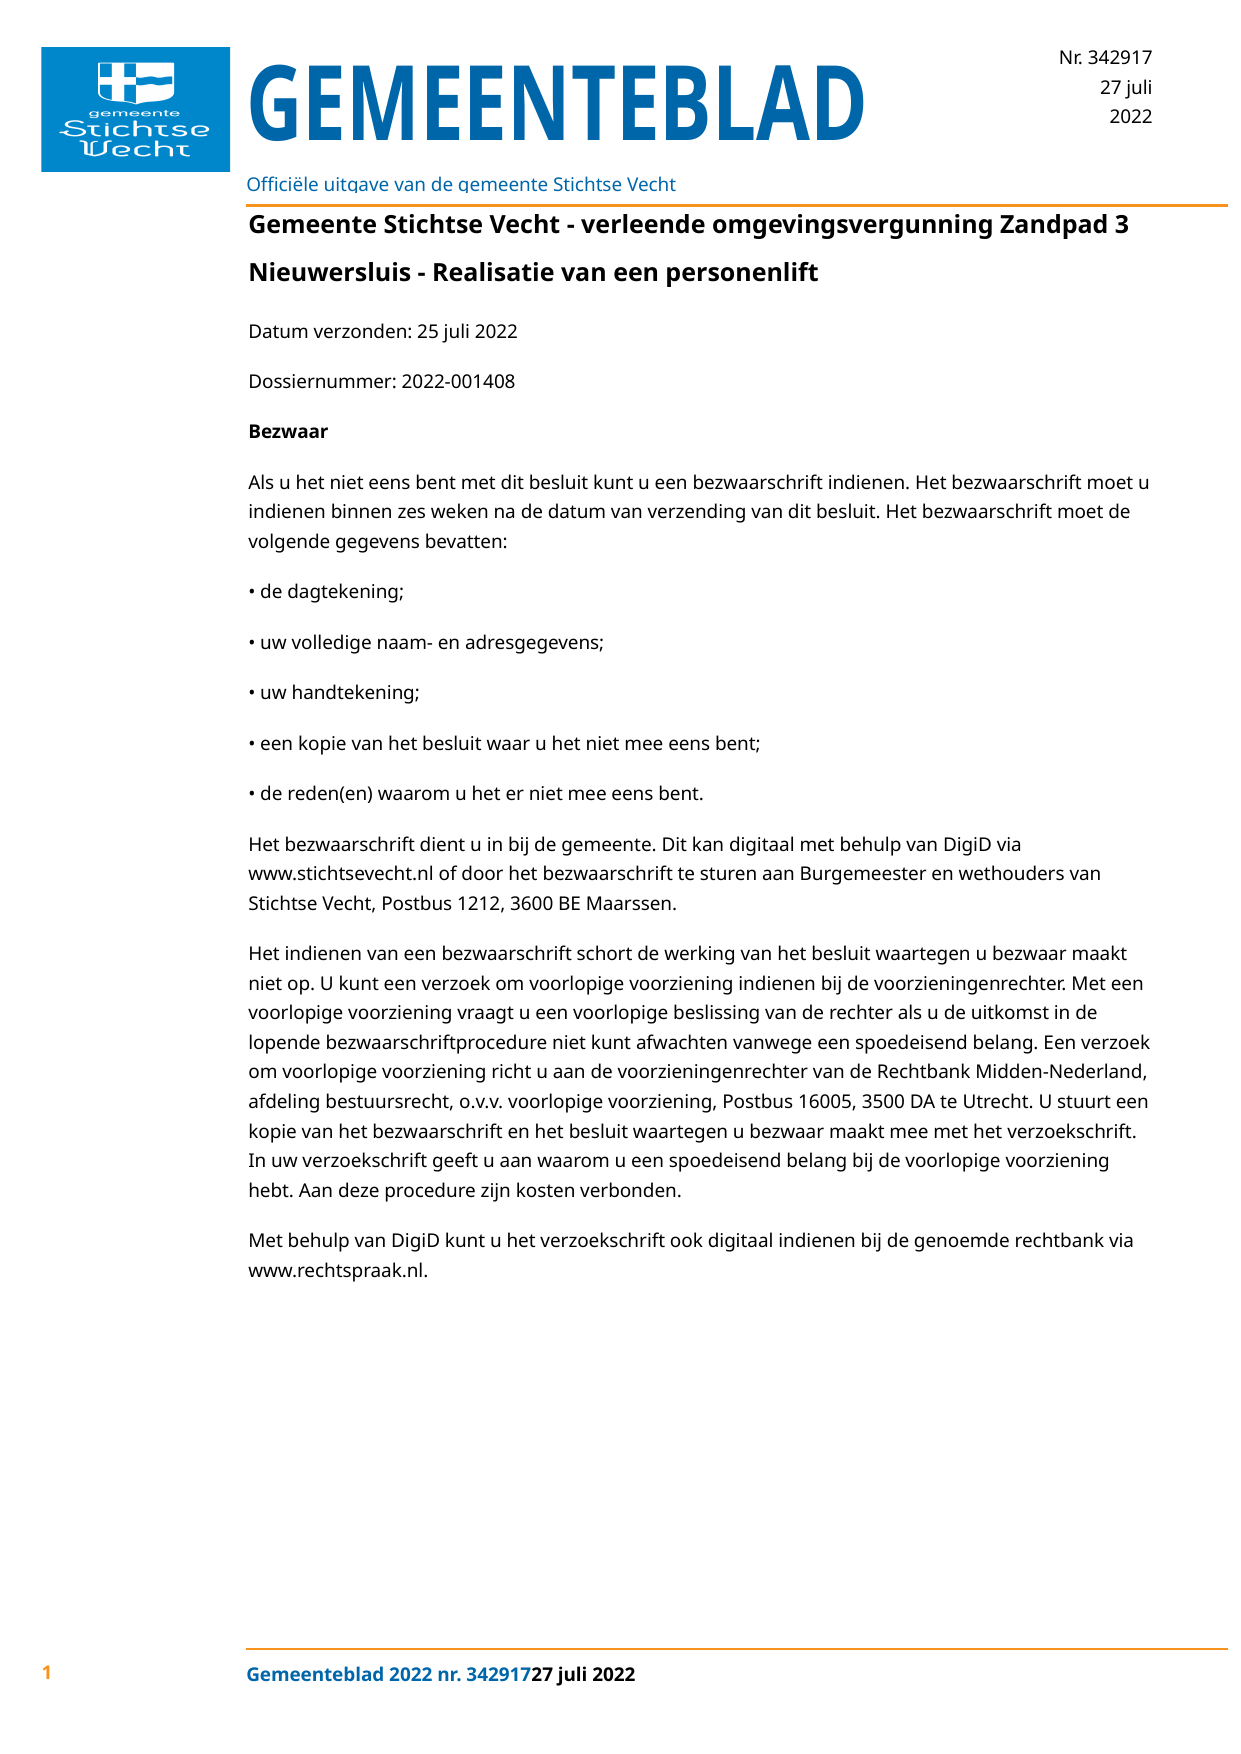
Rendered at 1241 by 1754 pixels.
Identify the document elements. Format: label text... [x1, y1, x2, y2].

text Dossiernummer: 2022-001408 [248, 368, 1152, 394]
text • uw handtekening; [248, 679, 1152, 705]
text • uw volledige naam- en adresgegevens; [248, 629, 1152, 655]
text Bezwaar [248, 419, 1152, 444]
text Het bezwaarschrift dient u in bij de gemeente. Dit kan digitaal met behulp van DigiD via www.stichtsevecht.nl of door het bezwaarschrift te sturen aan Burgemeester en wethouders van Stichtse Vecht, Postbus 1212, 3600 BE Maarssen. [248, 831, 1152, 916]
text • de dagtekening; [248, 579, 1152, 604]
text Gemeente Stichtse Vecht - verleende omgevingsvergunning Zandpad 3 Nieuwersluis - Realisatie van een personenlift [248, 207, 1152, 288]
text Datum verzonden: 25 juli 2022 [248, 318, 1152, 344]
text • een kopie van het besluit waar u het niet mee eens bent; [248, 730, 1152, 756]
picture [99, 63, 135, 101]
text Met behulp van DigiD kunt u het verzoekschrift ook digitaal indienen bij de genoemde rechtbank via www.rechtspraak.nl. [248, 1227, 1152, 1283]
text Als u het niet eens bent met dit besluit kunt u een bezwaarschrift indienen. Het bezwaarschrift moet u indienen binnen zes weken na de datum van verzending van dit besluit. Het bezwaarschrift moet de volgende gegevens bevatten: [248, 469, 1152, 554]
text Het indienen van een bezwaarschrift schort de werking van het besluit waartegen u bezwaar maakt niet op. U kunt een verzoek om voorlopige voorziening indienen bij de voorzieningenrechter. Met een voorlopige voorziening vraagt u een voorlopige beslissing van de rechter als u de uitkomst in de lopende bezwaarschriftprocedure niet kunt afwachten vanwege een spoedeisend belang. Een verzoek om voorlopige voorziening richt u aan de voorzieningenrechter van de Rechtbank Midden-Nederland, afdeling bestuursrecht, o.v.v. voorlopige voorziening, Postbus 16005, 3500 DA te Utrecht. U stuurt een kopie van het bezwaarschrift en het besluit waartegen u bezwaar maakt mee met het verzoekschrift. In uw verzoekschrift geeft u aan waarom u een spoedeisend belang bij de voorlopige voorziening hebt. Aan deze procedure zijn kosten verbonden. [248, 940, 1152, 1203]
picture [137, 63, 174, 103]
text • de reden(en) waarom u het er niet mee eens bent. [248, 780, 1152, 806]
